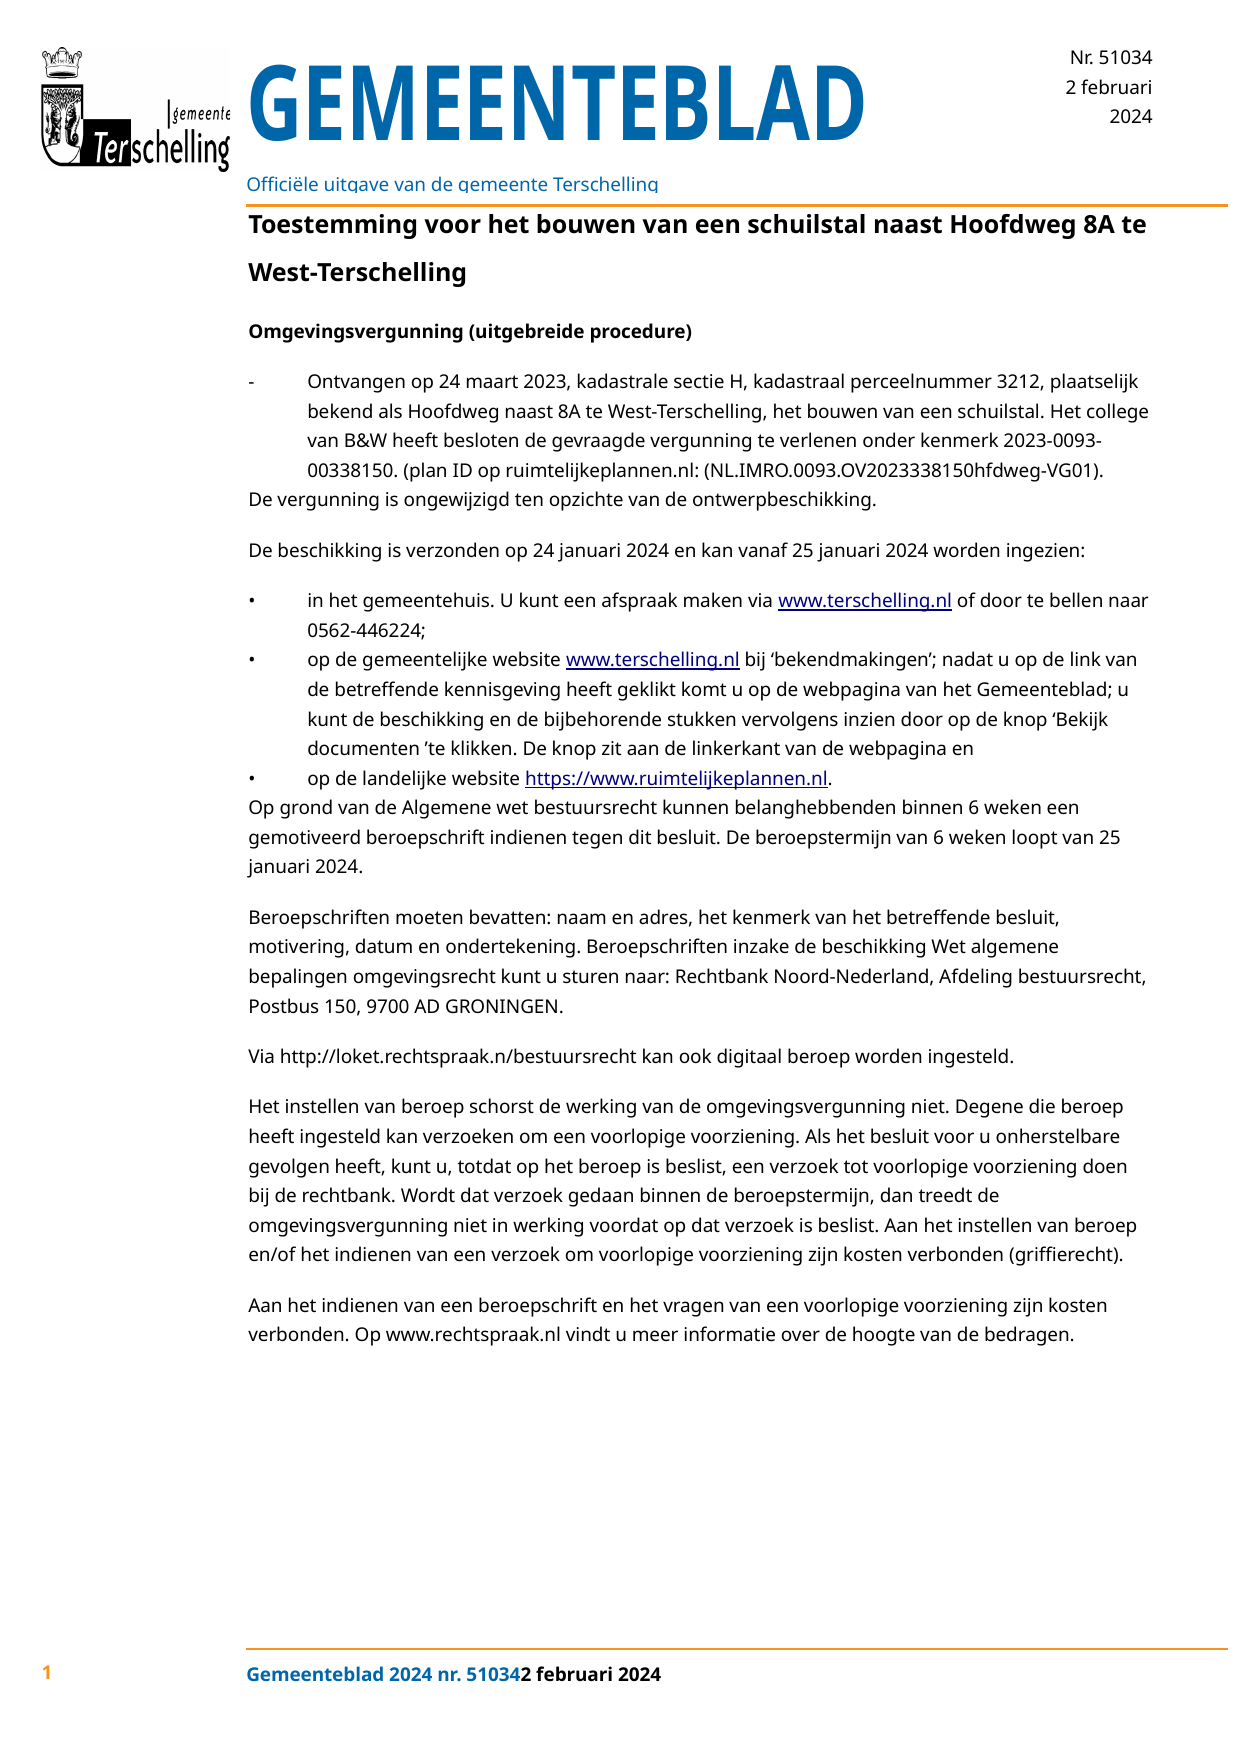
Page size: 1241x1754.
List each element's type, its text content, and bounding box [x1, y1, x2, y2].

text Aan het indienen van een beroepschrift en het vragen van een voorlopige voorziening zijn kosten verbonden. Op www.rechtspraak.nl vindt u meer informatie over de hoogte van de bedragen. [248, 1292, 1152, 1347]
text Via http://loket.rechtspraak.n/bestuursrecht kan ook digitaal beroep worden ingesteld. [248, 1043, 1152, 1069]
text Beroepschriften moeten bevatten: naam en adres, het kenmerk van het betreffende besluit, motivering, datum en ondertekening. Beroepschriften inzake de beschikking Wet algemene bepalingen omgevingsrecht kunt u sturen naar: Rechtbank Noord-Nederland, Afdeling bestuursrecht, Postbus 150, 9700 AD GRONINGEN. [248, 904, 1152, 1019]
text Omgevingsvergunning (uitgebreide procedure) [248, 318, 1152, 344]
text De vergunning is ongewijzigd ten opzichte van de ontwerpbeschikking. [248, 487, 1152, 512]
list op de gemeentelijke website www.terschelling.nl bij ‘bekendmakingen’; nadat u op de link van de betreffende kennisgeving heeft geklikt komt u op de webpagina van het Gemeenteblad; u kunt de beschikking en de bijbehorende stukken vervolgens inzien door op de knop ‘Bekijk documenten ’te klikken. De knop zit aan de linkerkant van de webpagina en [248, 647, 1152, 761]
text De beschikking is verzonden op 24 januari 2024 en kan vanaf 25 januari 2024 worden ingezien: [248, 537, 1152, 563]
text Op grond van de Algemene wet bestuursrecht kunnen belanghebbenden binnen 6 weken een gemotiveerd beroepschrift indienen tegen dit besluit. De beroepstermijn van 6 weken loopt van 25 januari 2024. [248, 794, 1152, 879]
list Ontvangen op 24 maart 2023, kadastrale sectie H, kadastraal perceelnummer 3212, plaatselijk bekend als Hoofdweg naast 8A te West-Terschelling, het bouwen van een schuilstal. Het college van B&W heeft besloten de gevraagde vergunning te verlenen onder kenmerk 2023-0093-00338150. (plan ID op ruimtelijkeplannen.nl: (NL.IMRO.0093.OV2023338150hfdweg-VG01). [248, 368, 1152, 483]
text Toestemming voor het bouwen van een schuilstal naast Hoofdweg 8A te West-Terschelling [248, 207, 1152, 288]
text Het instellen van beroep schorst de werking van de omgevingsvergunning niet. Degene die beroep heeft ingesteld kan verzoeken om een voorlopige voorziening. Als het besluit voor u onherstelbare gevolgen heeft, kunt u, totdat op het beroep is beslist, een verzoek tot voorlopige voorziening doen bij de rechtbank. Wordt dat verzoek gedaan binnen de beroepstermijn, dan treedt de omgevingsvergunning niet in werking voordat op dat verzoek is beslist. Aan het instellen van beroep en/of het indienen van een verzoek om voorlopige voorziening zijn kosten verbonden (griffierecht). [248, 1094, 1152, 1267]
picture [41, 47, 231, 172]
list in het gemeentehuis. U kunt een afspraak maken via www.terschelling.nl of door te bellen naar 0562-446224; [248, 587, 1152, 643]
list op de landelijke website https://www.ruimtelijkeplannen.nl. [248, 765, 1152, 791]
